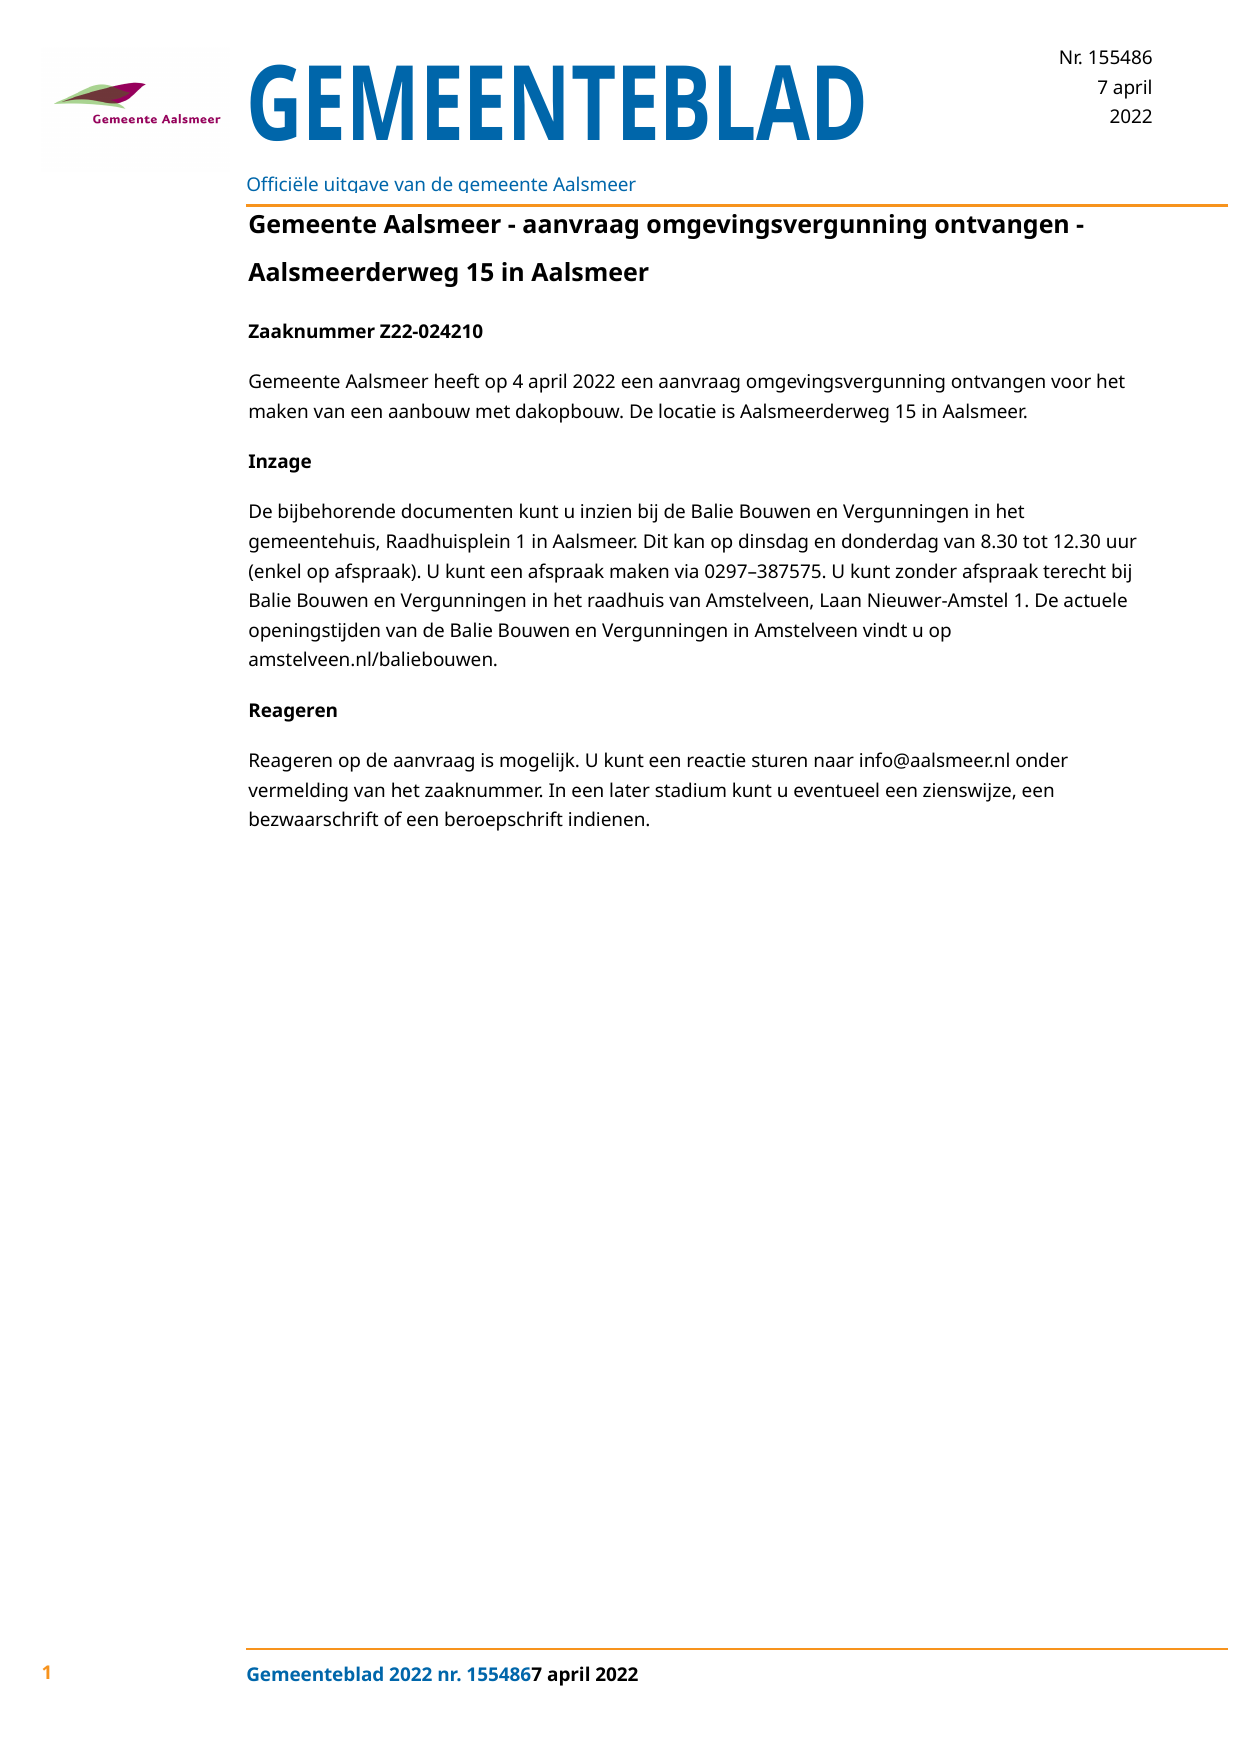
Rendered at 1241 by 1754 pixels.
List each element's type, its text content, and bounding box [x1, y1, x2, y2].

text Zaaknummer Z22-024210 [248, 318, 1152, 344]
text Gemeente Aalsmeer heeft op 4 april 2022 een aanvraag omgevingsvergunning ontvangen voor het maken van een aanbouw met dakopbouw. De locatie is Aalsmeerderweg 15 in Aalsmeer. [248, 368, 1152, 424]
picture [41, 47, 231, 172]
text De bijbehorende documenten kunt u inzien bij de Balie Bouwen en Vergunningen in het gemeentehuis, Raadhuisplein 1 in Aalsmeer. Dit kan op dinsdag en donderdag van 8.30 tot 12.30 uur (enkel op afspraak). U kunt een afspraak maken via 0297–387575. U kunt zonder afspraak terecht bij Balie Bouwen en Vergunningen in het raadhuis van Amstelveen, Laan Nieuwer-Amstel 1. De actuele openingstijden van de Balie Bouwen en Vergunningen in Amstelveen vindt u op amstelveen.nl/baliebouwen. [248, 499, 1152, 672]
text Reageren op de aanvraag is mogelijk. U kunt een reactie sturen naar info@aalsmeer.nl onder vermelding van het zaaknummer. In een later stadium kunt u eventueel een zienswijze, een bezwaarschrift of een beroepschrift indienen. [248, 747, 1152, 832]
text Reageren [248, 697, 1152, 723]
text Inzage [248, 448, 1152, 474]
text Gemeente Aalsmeer - aanvraag omgevingsvergunning ontvangen - Aalsmeerderweg 15 in Aalsmeer [248, 207, 1152, 288]
